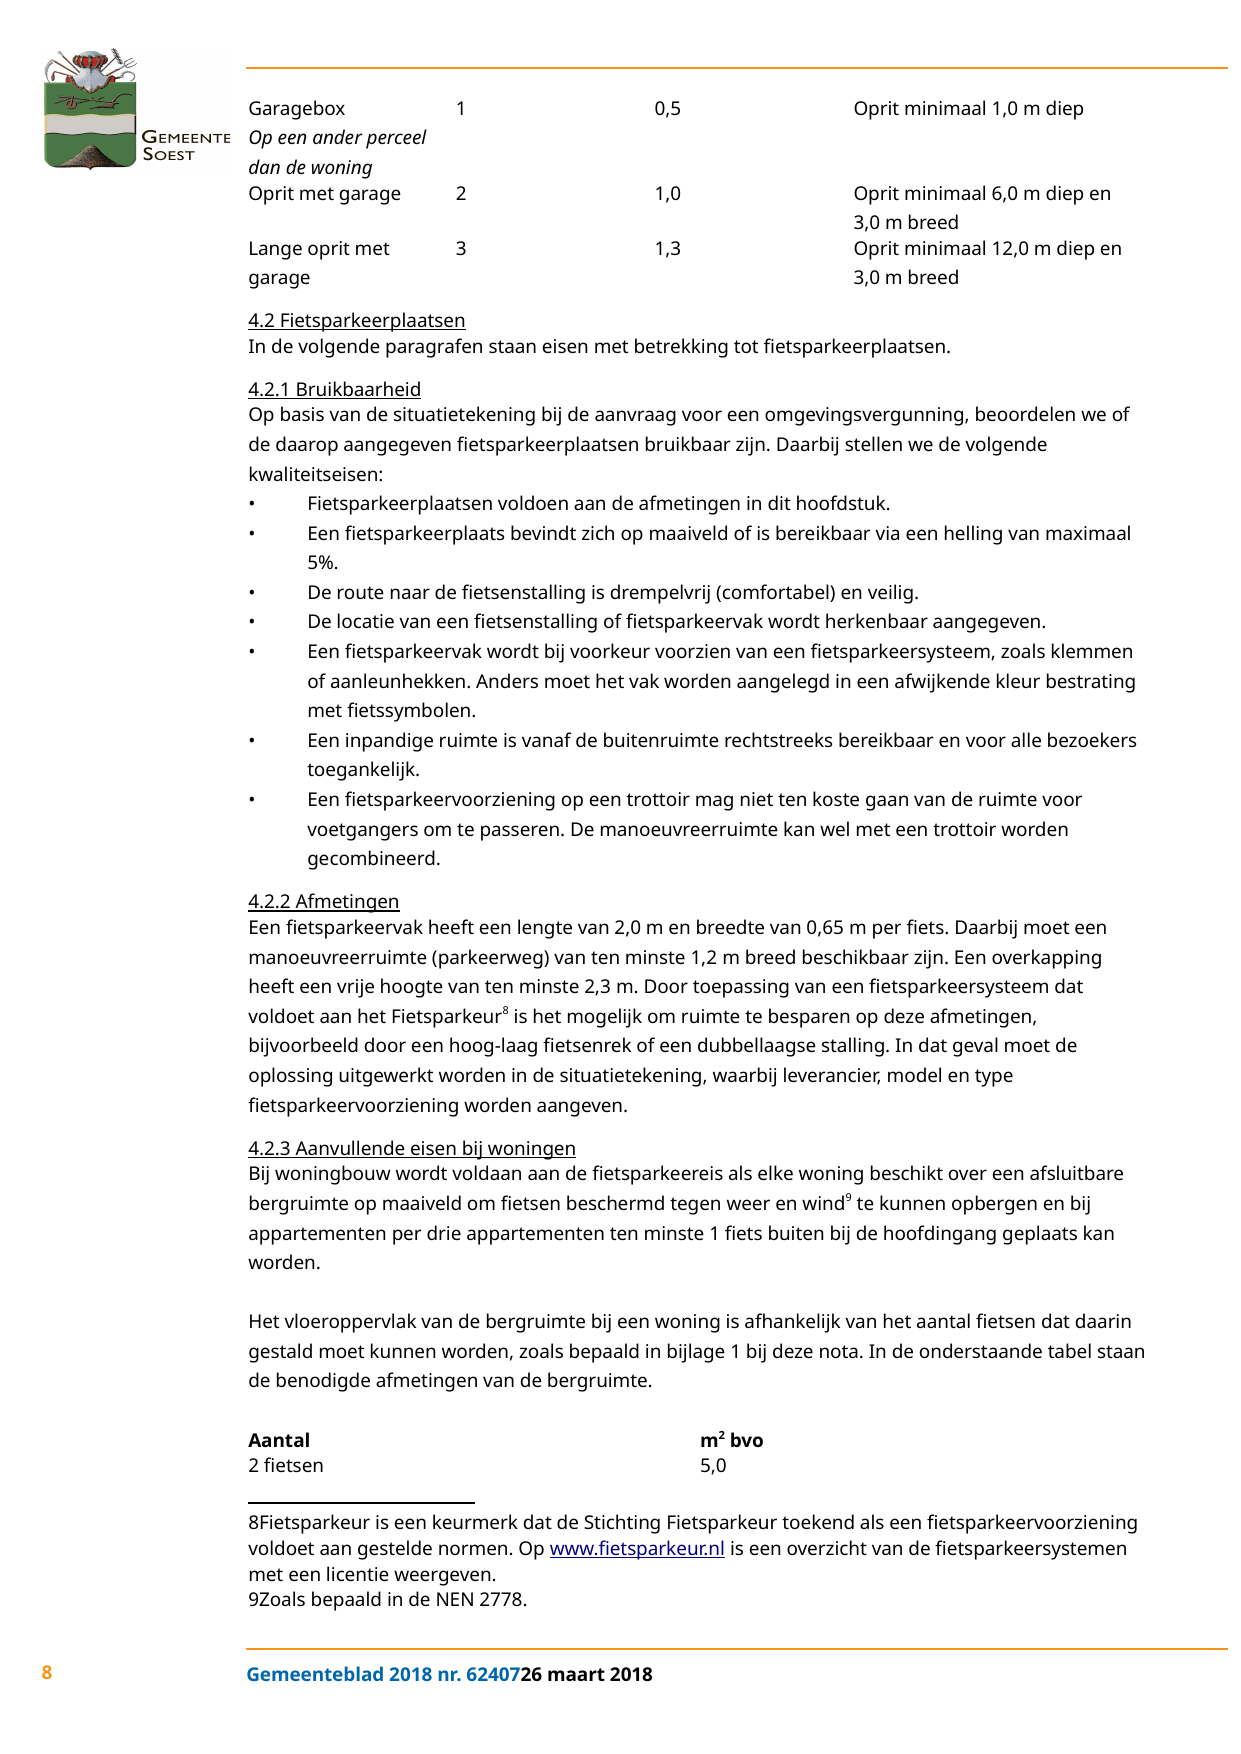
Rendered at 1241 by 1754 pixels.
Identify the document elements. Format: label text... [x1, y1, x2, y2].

text Een fietsparkeervak heeft een lengte van 2,0 m en breedte van 0,65 m per fiets. Daarbij moet een manoeuvreerruimte (parkeerweg) van ten minste 1,2 m breed beschikbaar zijn. Een overkapping heeft een vrije hoogte van ten minste 2,3 m. Door toepassing van een fietsparkeersysteem dat voldoet aan het Fietsparkeur is het mogelijk om ruimte te besparen op deze afmetingen, bijvoorbeeld door een hoog-laag fietsenrek of een dubbellaagse stalling. In dat geval moet de oplossing uitgewerkt worden in de situatietekening, waarbij leverancier, model en type fietsparkeervoorziening worden aangeven. [248, 914, 1152, 1117]
list Een fietsparkeervak wordt bij voorkeur voorzien van een fietsparkeersysteem, zoals klemmen of aanleunhekken. Anders moet het vak worden aangelegd in een afwijkende kleur bestrating met fietssymbolen. [248, 638, 1152, 723]
table_cell 5,0 [700, 1453, 1152, 1478]
table_cell Oprit minimaal 6,0 m diep en 3,0 m breed [853, 180, 1152, 235]
table_cell 2 [456, 180, 654, 235]
table_cell Oprit minimaal 1,0 m diep [853, 95, 1152, 180]
table_cell 0,5 [654, 95, 853, 180]
table_cell 2 fietsen [248, 1453, 700, 1478]
text 4.2 Fietsparkeerplaatsen [248, 307, 1152, 333]
table_cell 1,0 [654, 180, 853, 235]
table_cell Oprit minimaal 12,0 m diep en 3,0 m breed [853, 235, 1152, 290]
table_header Aantal [248, 1427, 700, 1453]
list Een inpandige ruimte is vanaf de buitenruimte rechtstreeks bereikbaar en voor alle bezoekers toegankelijk. [248, 727, 1152, 782]
list De locatie van een fietsenstalling of fietsparkeervak wordt herkenbaar aangegeven. [248, 609, 1152, 634]
text Het vloeroppervlak van de bergruimte bij een woning is afhankelijk van het aantal fietsen dat daarin gestald moet kunnen worden, zoals bepaald in bijlage 1 bij deze nota. In de onderstaande tabel staan de benodigde afmetingen van de bergruimte. [248, 1308, 1152, 1393]
table_cell 1,3 [654, 235, 853, 290]
text Zoals bepaald in de NEN 2778. [248, 1586, 1152, 1612]
text 4.2.1 Bruikbaarheid [248, 376, 1152, 402]
list De route naar de fietsenstalling is drempelvrij (comfortabel) en veilig. [248, 579, 1152, 605]
list Een fietsparkeervoorziening op een trottoir mag niet ten koste gaan van de ruimte voor voetgangers om te passeren. De manoeuvreerruimte kan wel met een trottoir worden gecombineerd. [248, 786, 1152, 871]
table_cell 1 [456, 95, 654, 180]
text Bij woningbouw wordt voldaan aan de fietsparkeereis als elke woning beschikt over een afsluitbare bergruimte op maaiveld om fietsen beschermd tegen weer en wind te kunnen opbergen en bij appartementen per drie appartementen ten minste 1 fiets buiten bij de hoofdingang geplaats kan worden. [248, 1161, 1152, 1275]
list Fietsparkeerplaatsen voldoen aan de afmetingen in dit hoofdstuk. [248, 490, 1152, 516]
table_cell Garagebox Op een ander perceel dan de woning [248, 95, 456, 180]
text 4.2.3 Aanvullende eisen bij woningen [248, 1135, 1152, 1161]
text Op basis van de situatietekening bij de aanvraag voor een omgevingsvergunning, beoordelen we of de daarop aangegeven fietsparkeerplaatsen bruikbaar zijn. Daarbij stellen we de volgende kwaliteitseisen: [248, 402, 1152, 487]
text Fietsparkeur is een keurmerk dat de Stichting Fietsparkeur toekend als een fietsparkeervoorziening voldoet aan gestelde normen. Op www.fietsparkeur.nl is een overzicht van de fietsparkeersystemen met een licentie weergeven. [248, 1509, 1152, 1586]
text 4.2.2 Afmetingen [248, 888, 1152, 914]
table_cell 3 [456, 235, 654, 290]
table_cell Lange oprit met garage [248, 235, 456, 290]
table_cell Oprit met garage [248, 180, 456, 235]
list Een fietsparkeerplaats bevindt zich op maaiveld of is bereikbaar via een helling van maximaal 5%. [248, 520, 1152, 575]
picture [41, 47, 231, 172]
table_header m2 bvo [700, 1427, 1152, 1453]
text In de volgende paragrafen staan eisen met betrekking tot fietsparkeerplaatsen. [248, 333, 1152, 358]
